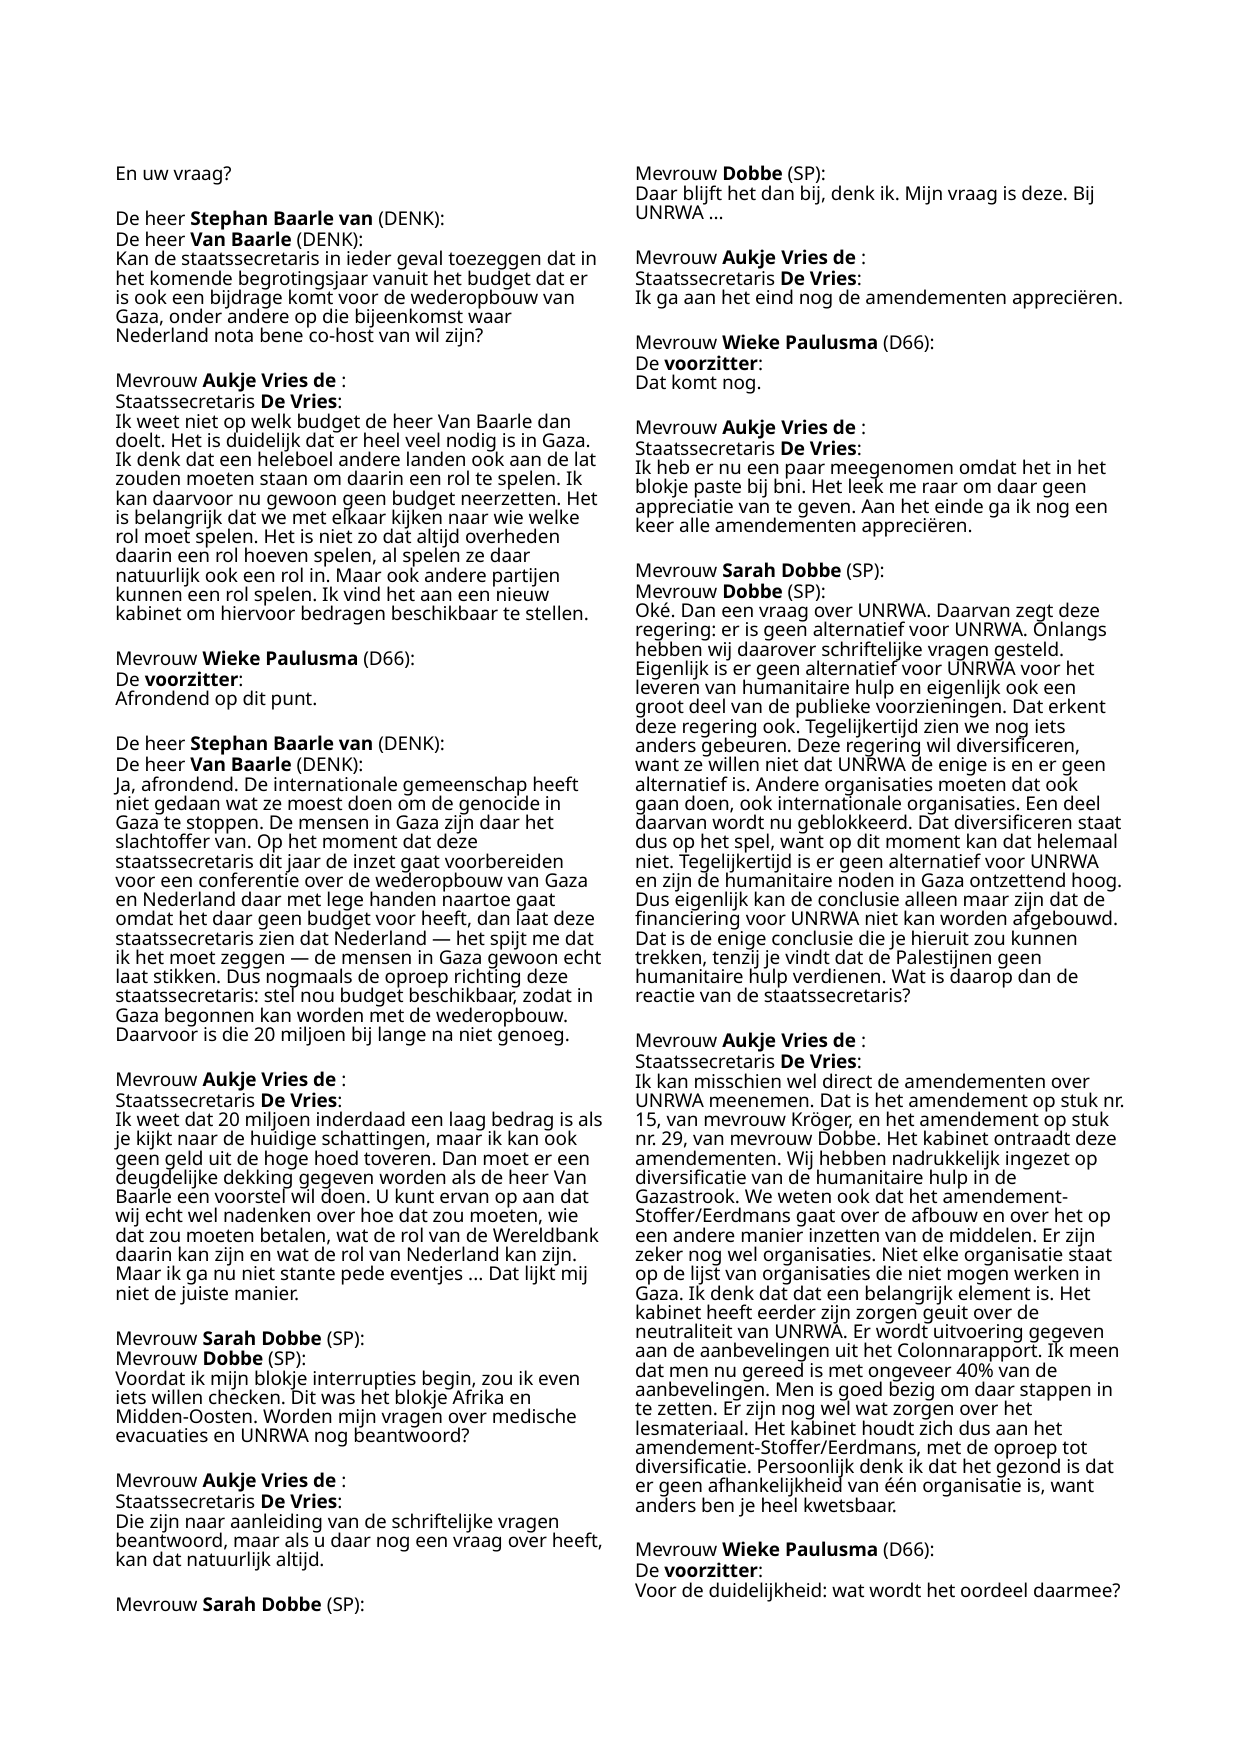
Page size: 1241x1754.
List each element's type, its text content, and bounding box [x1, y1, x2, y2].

text Mevrouw Aukje Vries de : [115, 1468, 605, 1493]
text De heer Stephan Baarle van (DENK): [115, 731, 605, 756]
text Ik weet niet op welk budget de heer Van Baarle dan doelt. Het is duidelijk dat er heel veel nodig is in Gaza. Ik denk dat een heleboel andere landen ook aan de lat zouden moeten staan om daarin een rol te spelen. Ik kan daarvoor nu gewoon geen budget neerzetten. Het is belangrijk dat we met elkaar kijken naar wie welke rol moet spelen. Het is niet zo dat altijd overheden daarin een rol hoeven spelen, al spelen ze daar natuurlijk ook een rol in. Maar ook andere partijen kunnen een rol spelen. Ik vind het aan een nieuw kabinet om hiervoor bedragen beschikbaar te stellen. [115, 413, 605, 624]
text Mevrouw Aukje Vries de : [115, 1066, 605, 1092]
text Mevrouw Sarah Dobbe (SP): [115, 1591, 605, 1617]
text Mevrouw Sarah Dobbe (SP): [115, 1325, 605, 1350]
text Mevrouw Aukje Vries de : [635, 244, 1125, 270]
text Mevrouw Aukje Vries de : [115, 368, 605, 393]
text Mevrouw Sarah Dobbe (SP): [635, 557, 1125, 583]
text Ja, afrondend. De internationale gemeenschap heeft niet gedaan wat ze moest doen om de genocide in Gaza te stoppen. De mensen in Gaza zijn daar het slachtoffer van. Op het moment dat deze staatssecretaris dit jaar de inzet gaat voorbereiden voor een conferentie over de wederopbouw van Gaza en Nederland daar met lege handen naartoe gaat omdat het daar geen budget voor heeft, dan laat deze staatssecretaris zien dat Nederland — het spijt me dat ik het moet zeggen — de mensen in Gaza gewoon echt laat stikken. Dus nogmaals de oproep richting deze staatssecretaris: stel nou budget beschikbaar, zodat in Gaza begonnen kan worden met de wederopbouw. Daarvoor is die 20 miljoen bij lange na niet genoeg. [115, 776, 605, 1045]
text Staatssecretaris De Vries: [115, 1493, 605, 1513]
text De heer Stephan Baarle van (DENK): [115, 205, 605, 231]
text De voorzitter: [635, 1562, 1125, 1582]
text De heer Van Baarle (DENK): [115, 756, 605, 776]
text Staatssecretaris De Vries: [635, 270, 1125, 289]
text Mevrouw Aukje Vries de : [635, 1028, 1125, 1053]
text Voordat ik mijn blokje interrupties begin, zou ik even iets willen checken. Dit was het blokje Afrika en Midden-Oosten. Worden mijn vragen over medische evacuaties en UNRWA nog beantwoord? [115, 1370, 605, 1447]
text Mevrouw Dobbe (SP): [115, 1350, 605, 1370]
text Mevrouw Dobbe (SP): [635, 583, 1125, 602]
text Mevrouw Dobbe (SP): [635, 165, 1125, 184]
text En uw vraag? [115, 165, 605, 184]
text Staatssecretaris De Vries: [635, 440, 1125, 459]
text Ik weet dat 20 miljoen inderdaad een laag bedrag is als je kijkt naar de huidige schattingen, maar ik kan ook geen geld uit de hoge hoed toveren. Dan moet er een deugdelijke dekking gegeven worden als de heer Van Baarle een voorstel wil doen. U kunt ervan op aan dat wij echt wel nadenken over hoe dat zou moeten, wie dat zou moeten betalen, wat de rol van de Wereldbank daarin kan zijn en wat de rol van Nederland kan zijn. Maar ik ga nu niet stante pede eventjes ... Dat lijkt mij niet de juiste manier. [115, 1111, 605, 1304]
text Mevrouw Wieke Paulusma (D66): [635, 329, 1125, 355]
text De heer Van Baarle (DENK): [115, 231, 605, 250]
text Ik ga aan het eind nog de amendementen appreciëren. [635, 289, 1125, 308]
text Oké. Dan een vraag over UNRWA. Daarvan zegt deze regering: er is geen alternatief voor UNRWA. Onlangs hebben wij daarover schriftelijke vragen gesteld. Eigenlijk is er geen alternatief voor UNRWA voor het leveren van humanitaire hulp en eigenlijk ook een groot deel van de publieke voorzieningen. Dat erkent deze regering ook. Tegelijkertijd zien we nog iets anders gebeuren. Deze regering wil diversificeren, want ze willen niet dat UNRWA de enige is en er geen alternatief is. Andere organisaties moeten dat ook gaan doen, ook internationale organisaties. Een deel daarvan wordt nu geblokkeerd. Dat diversificeren staat dus op het spel, want op dit moment kan dat helemaal niet. Tegelijkertijd is er geen alternatief voor UNRWA en zijn de humanitaire noden in Gaza ontzettend hoog. Dus eigenlijk kan de conclusie alleen maar zijn dat de financiering voor UNRWA niet kan worden afgebouwd. Dat is de enige conclusie die je hieruit zou kunnen trekken, tenzij je vindt dat de Palestijnen geen humanitaire hulp verdienen. Wat is daarop dan de reactie van de staatssecretaris? [635, 602, 1125, 1007]
text Afrondend op dit punt. [115, 690, 605, 710]
text Staatssecretaris De Vries: [115, 393, 605, 413]
text Kan de staatssecretaris in ieder geval toezeggen dat in het komende begrotingsjaar vanuit het budget dat er is ook een bijdrage komt voor de wederopbouw van Gaza, onder andere op die bijeenkomst waar Nederland nota bene co-host van wil zijn? [115, 250, 605, 347]
text Dat komt nog. [635, 374, 1125, 393]
text Staatssecretaris De Vries: [635, 1053, 1125, 1073]
text Staatssecretaris De Vries: [115, 1092, 605, 1111]
text Mevrouw Aukje Vries de : [635, 414, 1125, 440]
text Ik kan misschien wel direct de amendementen over UNRWA meenemen. Dat is het amendement op stuk nr. 15, van mevrouw Kröger, en het amendement op stuk nr. 29, van mevrouw Dobbe. Het kabinet ontraadt deze amendementen. Wij hebben nadrukkelijk ingezet op diversificatie van de humanitaire hulp in de Gazastrook. We weten ook dat het amendement-Stoffer/Eerdmans gaat over de afbouw en over het op een andere manier inzetten van de middelen. Er zijn zeker nog wel organisaties. Niet elke organisatie staat op de lijst van organisaties die niet mogen werken in Gaza. Ik denk dat dat een belangrijk element is. Het kabinet heeft eerder zijn zorgen geuit over de neutraliteit van UNRWA. Er wordt uitvoering gegeven aan de aanbevelingen uit het Colonnarapport. Ik meen dat men nu gereed is met ongeveer 40% van de aanbevelingen. Men is goed bezig om daar stappen in te zetten. Er zijn nog wel wat zorgen over het lesmateriaal. Het kabinet houdt zich dus aan het amendement-Stoffer/Eerdmans, met de oproep tot diversificatie. Persoonlijk denk ik dat het gezond is dat er geen afhankelijkheid van één organisatie is, want anders ben je heel kwetsbaar. [635, 1073, 1125, 1516]
text Voor de duidelijkheid: wat wordt het oordeel daarmee? [635, 1582, 1125, 1601]
text Ik heb er nu een paar meegenomen omdat het in het blokje paste bij bni. Het leek me raar om daar geen appreciatie van te geven. Aan het einde ga ik nog een keer alle amendementen appreciëren. [635, 459, 1125, 536]
text Daar blijft het dan bij, denk ik. Mijn vraag is deze. Bij UNRWA ... [635, 184, 1125, 223]
text Mevrouw Wieke Paulusma (D66): [635, 1537, 1125, 1562]
text De voorzitter: [635, 355, 1125, 374]
text Die zijn naar aanleiding van de schriftelijke vragen beantwoord, maar als u daar nog een vraag over heeft, kan dat natuurlijk altijd. [115, 1513, 605, 1570]
text De voorzitter: [115, 671, 605, 690]
text Mevrouw Wieke Paulusma (D66): [115, 645, 605, 671]
